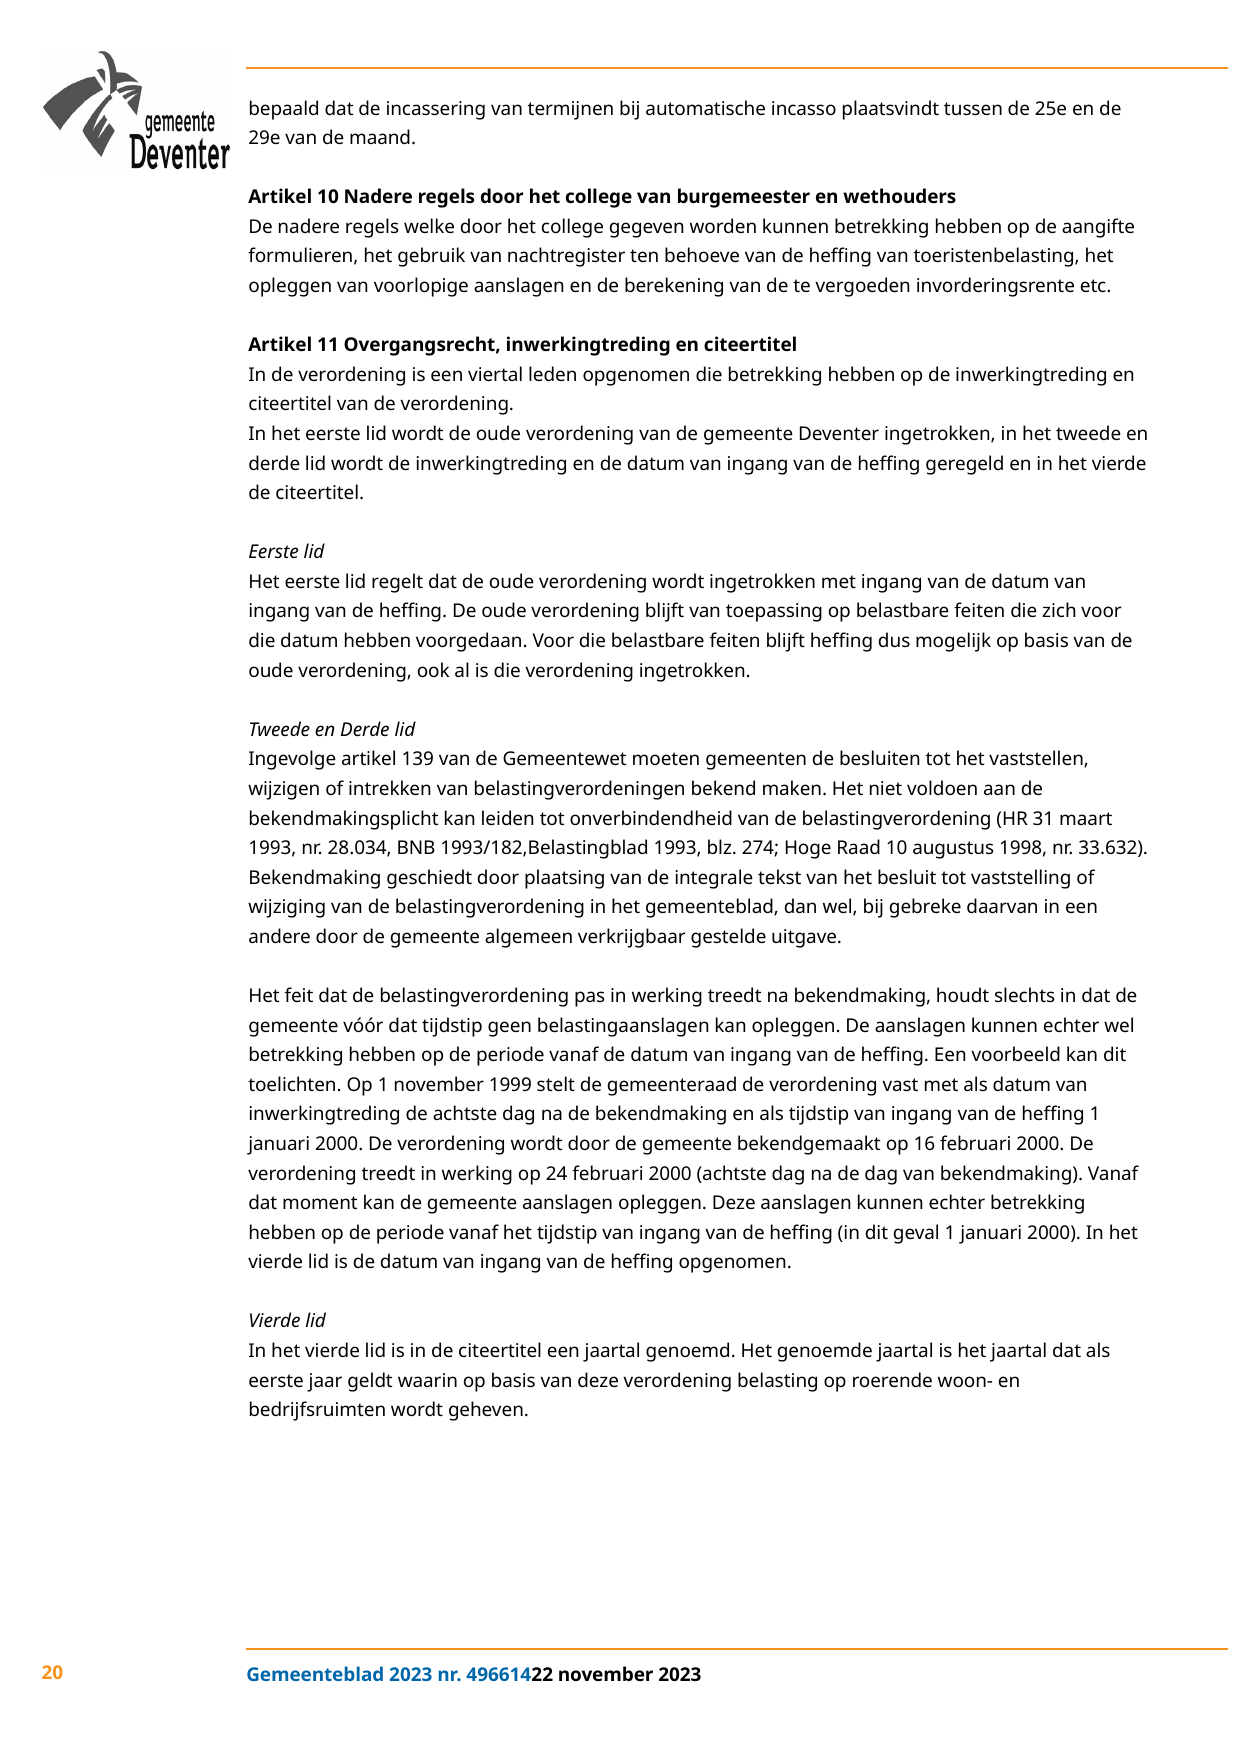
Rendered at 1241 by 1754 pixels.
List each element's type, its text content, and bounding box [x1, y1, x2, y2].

text Artikel 11 Overgangsrecht, inwerkingtreding en citeertitel [248, 331, 1152, 357]
picture [41, 47, 231, 172]
text De nadere regels welke door het college gegeven worden kunnen betrekking hebben op de aangifte formulieren, het gebruik van nachtregister ten behoeve van de heffing van toeristenbelasting, het opleggen van voorlopige aanslagen en de berekening van de te vergoeden invorderingsrente etc. [248, 213, 1152, 298]
text Artikel 10 Nadere regels door het college van burgemeester en wethouders [248, 183, 1152, 209]
text bepaald dat de incassering van termijnen bij automatische incasso plaatsvindt tussen de 25e en de 29e van de maand. [248, 95, 1152, 150]
text In de verordening is een viertal leden opgenomen die betrekking hebben op de inwerkingtreding en citeertitel van de verordening. [248, 361, 1152, 416]
text Vierde lid [248, 1308, 1152, 1333]
text Het eerste lid regelt dat de oude verordening wordt ingetrokken met ingang van de datum van ingang van de heffing. De oude verordening blijft van toepassing op belastbare feiten die zich voor die datum hebben voorgedaan. Voor die belastbare feiten blijft heffing dus mogelijk op basis van de oude verordening, ook al is die verordening ingetrokken. [248, 568, 1152, 683]
text Tweede en Derde lid [248, 716, 1152, 742]
text In het eerste lid wordt de oude verordening van de gemeente Deventer ingetrokken, in het tweede en derde lid wordt de inwerkingtreding en de datum van ingang van de heffing geregeld en in het vierde de citeertitel. [248, 420, 1152, 505]
text Eerste lid [248, 538, 1152, 564]
text In het vierde lid is in de citeertitel een jaartal genoemd. Het genoemde jaartal is het jaartal dat als eerste jaar geldt waarin op basis van deze verordening belasting op roerende woon- en bedrijfsruimten wordt geheven. [248, 1337, 1152, 1422]
text Het feit dat de belastingverordening pas in werking treedt na bekendmaking, houdt slechts in dat de gemeente vóór dat tijdstip geen belastingaanslagen kan opleggen. De aanslagen kunnen echter wel betrekking hebben op de periode vanaf de datum van ingang van de heffing. Een voorbeeld kan dit toelichten. Op 1 november 1999 stelt de gemeenteraad de verordening vast met als datum van inwerkingtreding de achtste dag na de bekendmaking en als tijdstip van ingang van de heffing 1 januari 2000. De verordening wordt door de gemeente bekendgemaakt op 16 februari 2000. De verordening treedt in werking op 24 februari 2000 (achtste dag na de dag van bekendmaking). Vanaf dat moment kan de gemeente aanslagen opleggen. Deze aanslagen kunnen echter betrekking hebben op de periode vanaf het tijdstip van ingang van de heffing (in dit geval 1 januari 2000). In het vierde lid is de datum van ingang van de heffing opgenomen. [248, 982, 1152, 1274]
text Ingevolge artikel 139 van de Gemeentewet moeten gemeenten de besluiten tot het vaststellen, wijzigen of intrekken van belastingverordeningen bekend maken. Het niet voldoen aan de bekendmakingsplicht kan leiden tot onverbindendheid van de belastingverordening (HR 31 maart 1993, nr. 28.034, BNB 1993/182,Belastingblad 1993, blz. 274; Hoge Raad 10 augustus 1998, nr. 33.632). Bekendmaking geschiedt door plaatsing van de integrale tekst van het besluit tot vaststelling of wijziging van de belastingverordening in het gemeenteblad, dan wel, bij gebreke daarvan in een andere door de gemeente algemeen verkrijgbaar gestelde uitgave. [248, 746, 1152, 949]
